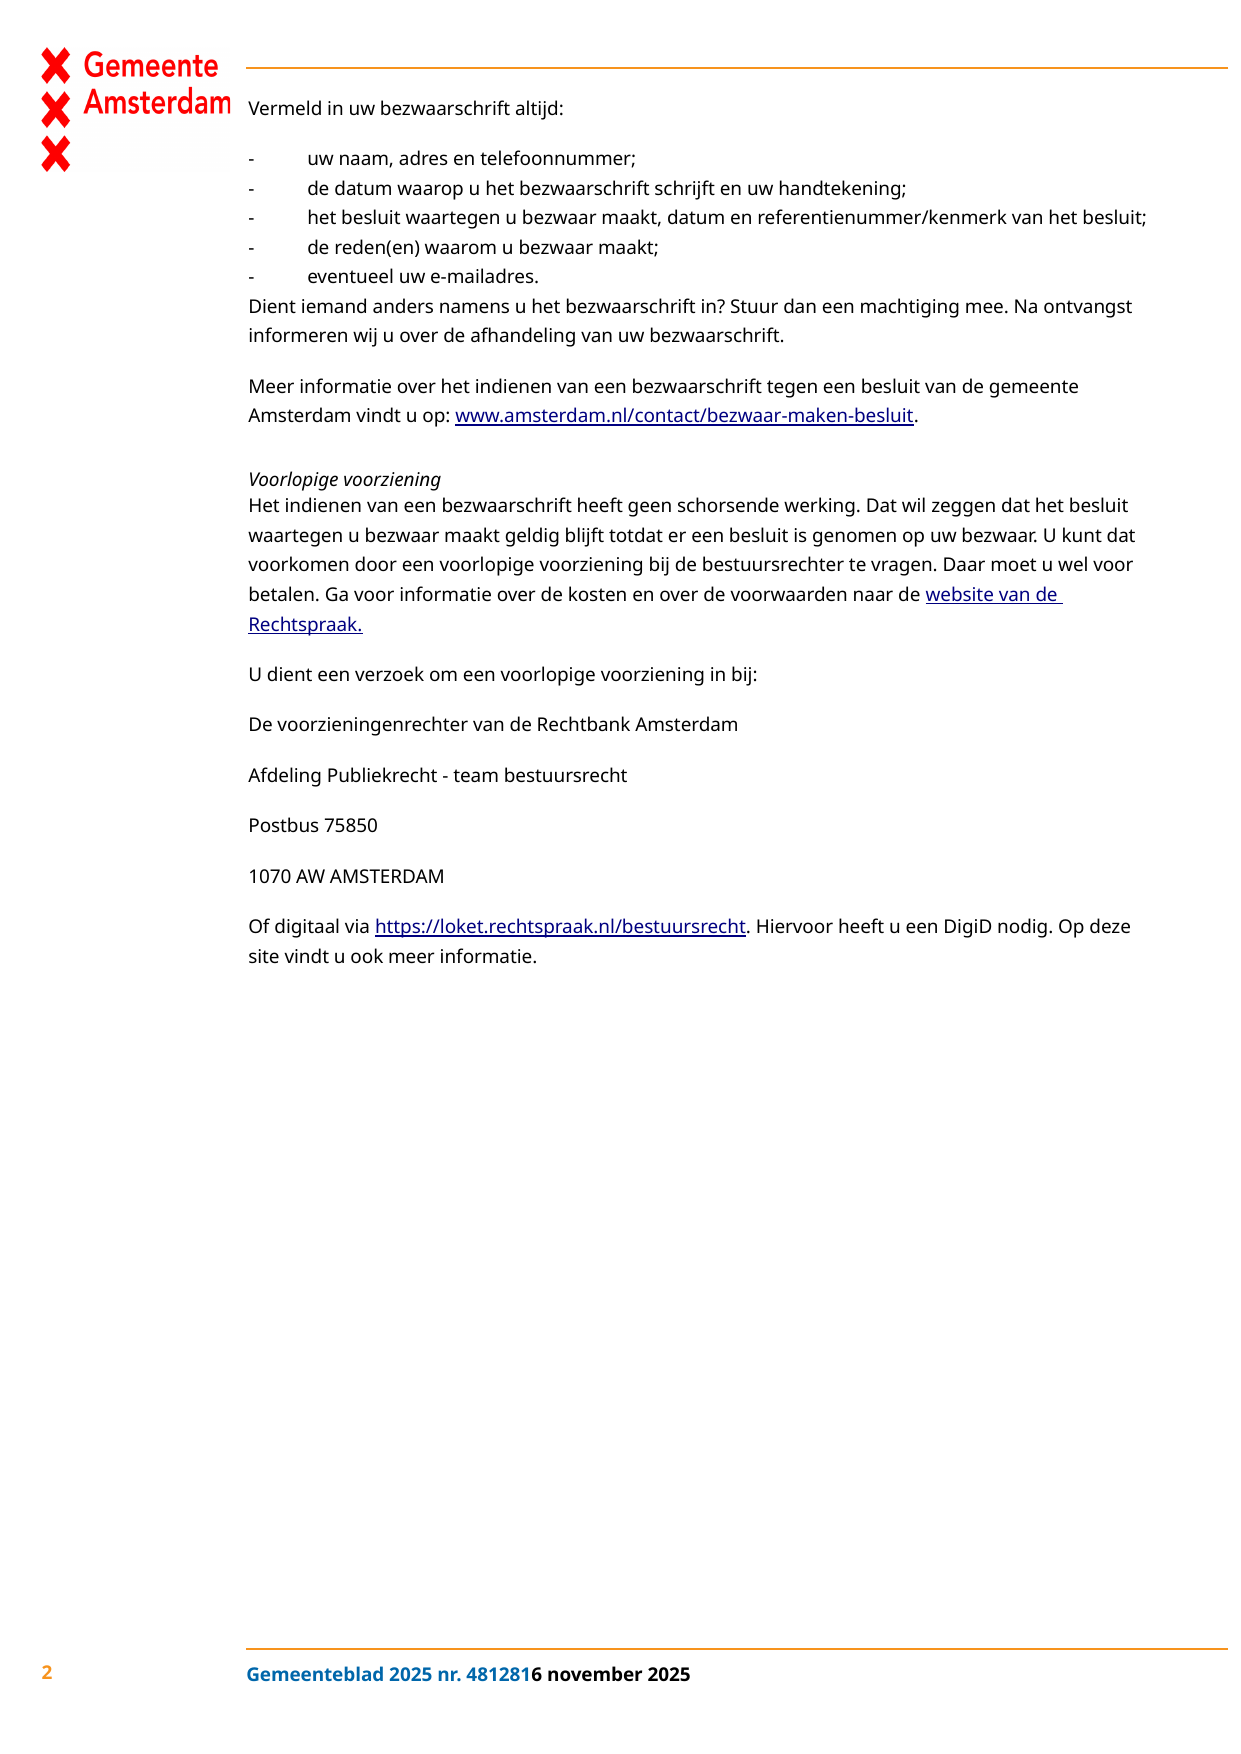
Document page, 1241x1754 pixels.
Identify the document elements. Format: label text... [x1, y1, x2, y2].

text U dient een verzoek om een voorlopige voorziening in bij: [248, 661, 1152, 687]
picture [41, 47, 231, 172]
list de reden(en) waarom u bezwaar maakt; [248, 234, 1152, 260]
text Postbus 75850 [248, 812, 1152, 838]
text Of digitaal via https://loket.rechtspraak.nl/bestuursrecht. Hiervoor heeft u een DigiD nodig. Op deze site vindt u ook meer informatie. [248, 913, 1152, 968]
text De voorzieningenrechter van de Rechtbank Amsterdam [248, 712, 1152, 737]
text Voorlopige voorziening [248, 467, 1152, 492]
list eventueel uw e-mailadres. [248, 263, 1152, 289]
text 1070 AW AMSTERDAM [248, 863, 1152, 888]
list de datum waarop u het bezwaarschrift schrijft en uw handtekening; [248, 175, 1152, 201]
text Het indienen van een bezwaarschrift heeft geen schorsende werking. Dat wil zeggen dat het besluit waartegen u bezwaar maakt geldig blijft totdat er een besluit is genomen op uw bezwaar. U kunt dat voorkomen door een voorlopige voorziening bij de bestuursrechter te vragen. Daar moet u wel voor betalen. Ga voor informatie over de kosten en over de voorwaarden naar de website van de Rechtspraak. [248, 492, 1152, 636]
text Afdeling Publiekrecht - team bestuursrecht [248, 762, 1152, 788]
list uw naam, adres en telefoonnummer; [248, 145, 1152, 171]
text Dient iemand anders namens u het bezwaarschrift in? Stuur dan een machtiging mee. Na ontvangst informeren wij u over de afhandeling van uw bezwaarschrift. [248, 293, 1152, 348]
text Meer informatie over het indienen van een bezwaarschrift tegen een besluit van de gemeente Amsterdam vindt u op: www.amsterdam.nl/contact/bezwaar-maken-besluit. [248, 373, 1152, 428]
list het besluit waartegen u bezwaar maakt, datum en referentienummer/kenmerk van het besluit; [248, 204, 1152, 230]
text Vermeld in uw bezwaarschrift altijd: [248, 95, 1152, 121]
